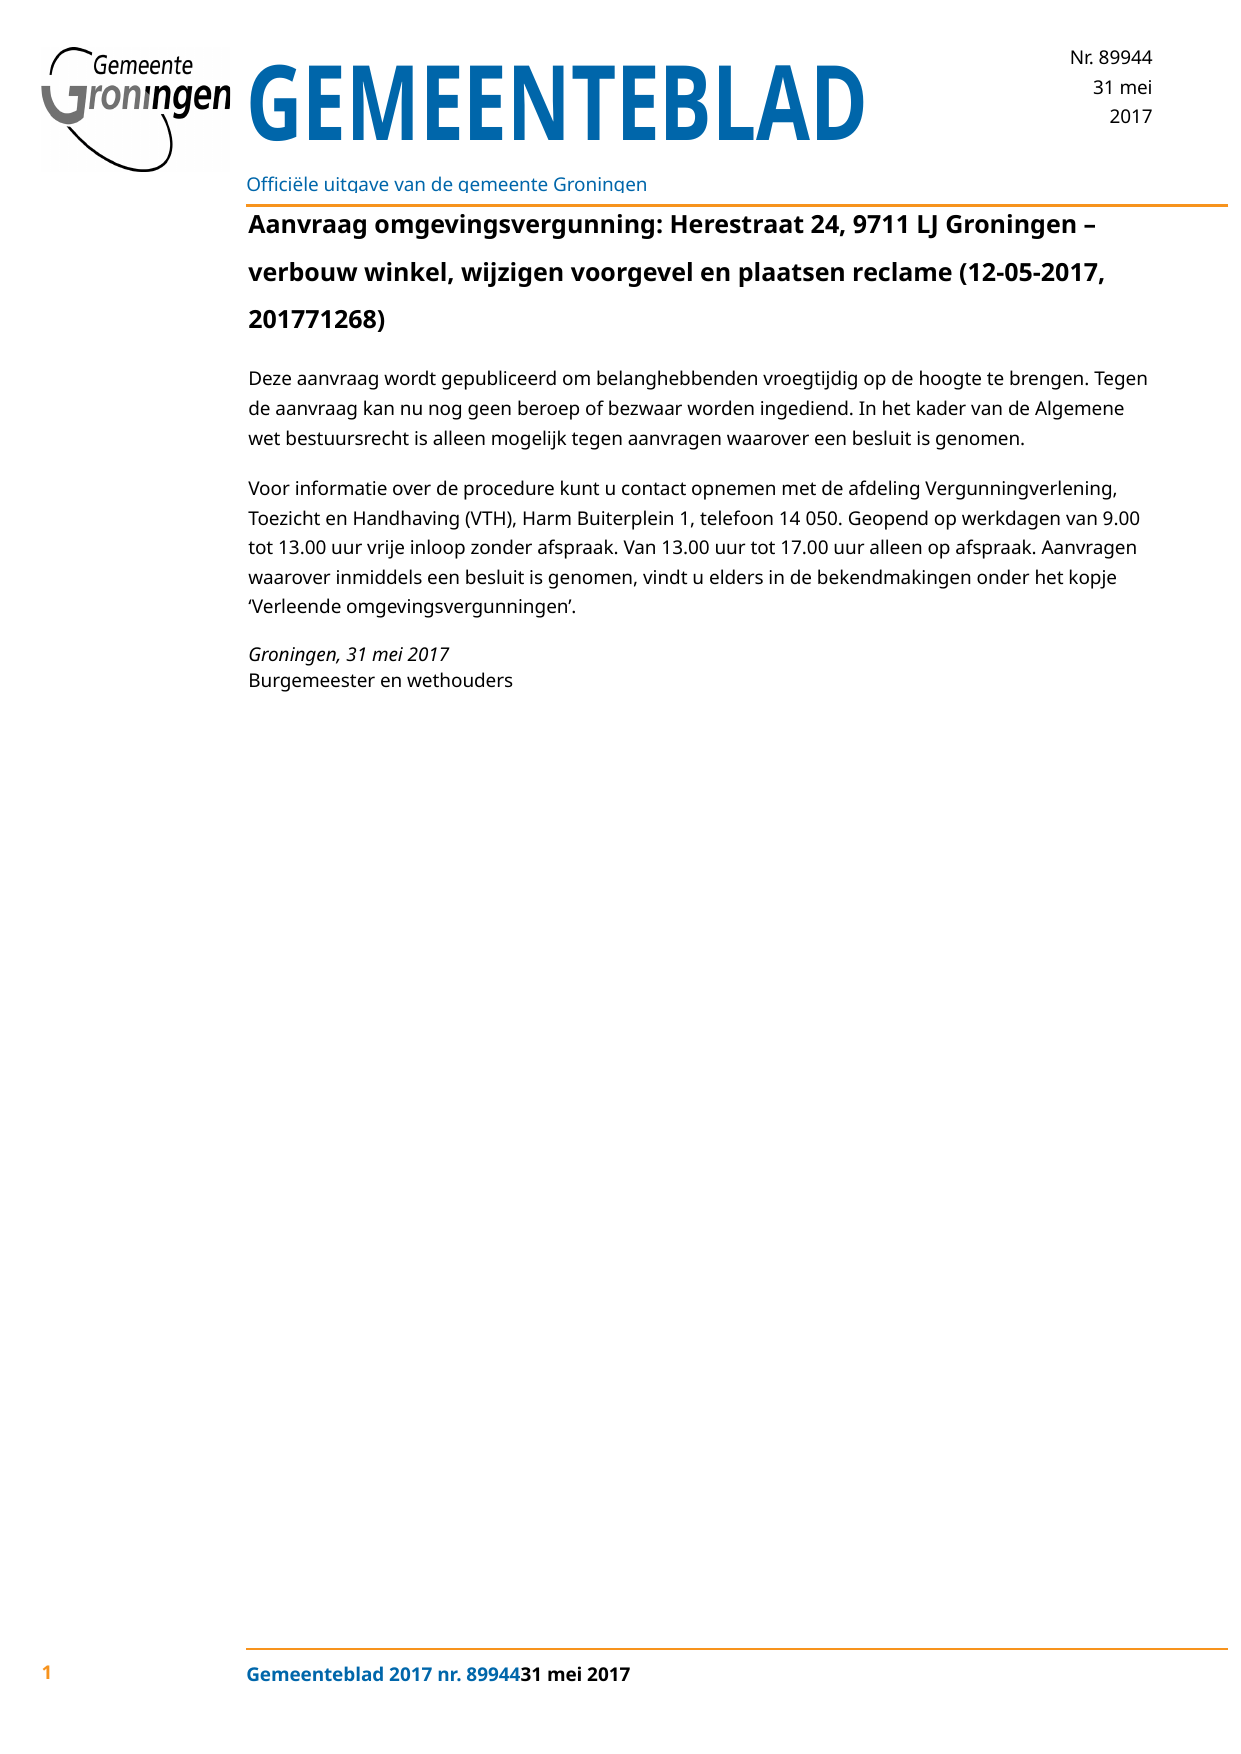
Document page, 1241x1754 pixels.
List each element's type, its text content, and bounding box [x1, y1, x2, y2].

text Aanvraag omgevingsvergunning: Herestraat 24, 9711 LJ Groningen – verbouw winkel, wijzigen voorgevel en plaatsen reclame (12-05-2017, 201771268) [248, 207, 1152, 336]
picture [41, 47, 231, 172]
text Groningen, 31 mei 2017 [248, 641, 1152, 667]
text Burgemeester en wethouders [248, 667, 1152, 693]
text Voor informatie over de procedure kunt u contact opnemen met de afdeling Vergunningverlening, Toezicht en Handhaving (VTH), Harm Buiterplein 1, telefoon 14 050. Geopend op werkdagen van 9.00 tot 13.00 uur vrije inloop zonder afspraak. Van 13.00 uur tot 17.00 uur alleen op afspraak. Aanvragen waarover inmiddels een besluit is genomen, vindt u elders in de bekendmakingen onder het kopje ‘Verleende omgevingsvergunningen’. [248, 475, 1152, 619]
text Deze aanvraag wordt gepubliceerd om belanghebbenden vroegtijdig op de hoogte te brengen. Tegen de aanvraag kan nu nog geen beroep of bezwaar worden ingediend. In het kader van de Algemene wet bestuursrecht is alleen mogelijk tegen aanvragen waarover een besluit is genomen. [248, 366, 1152, 450]
